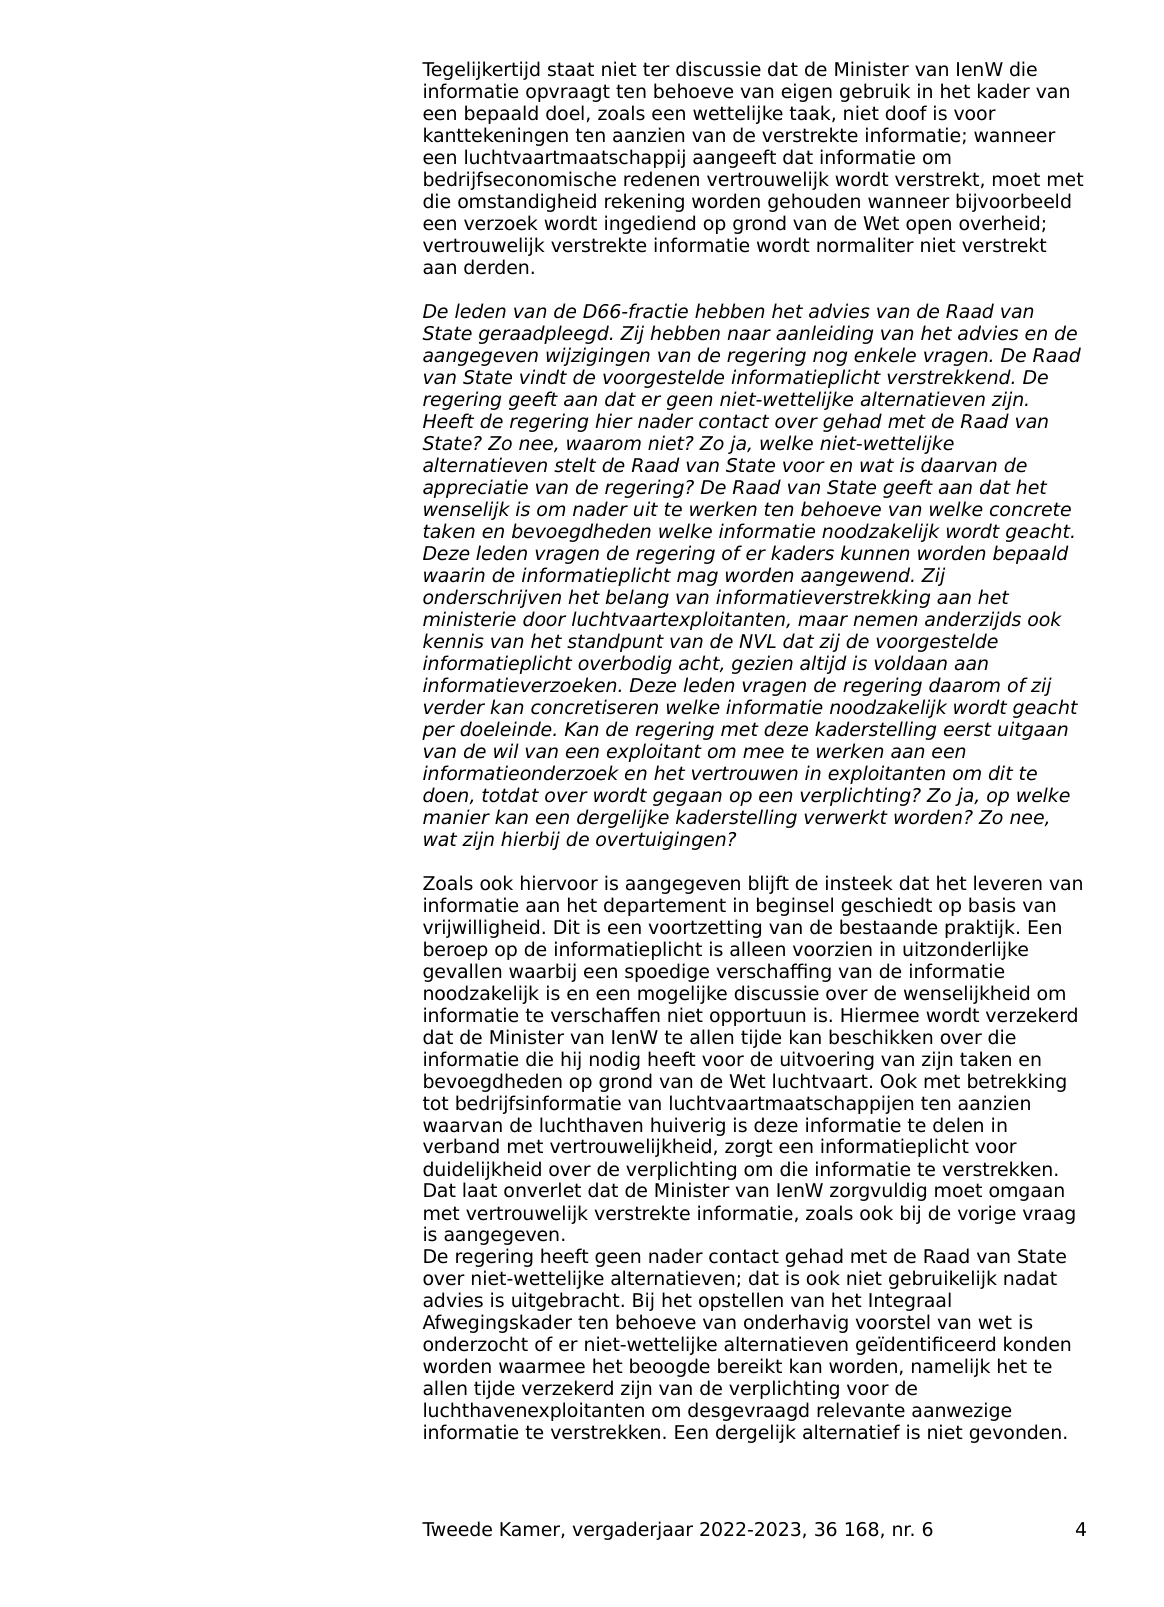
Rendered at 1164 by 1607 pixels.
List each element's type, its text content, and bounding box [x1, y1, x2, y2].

text Zoals ook hiervoor is aangegeven blijft de insteek dat het leveren van informatie aan het departement in beginsel geschiedt op basis van vrijwilligheid. Dit is een voortzetting van de bestaande praktijk. Een beroep op de informatieplicht is alleen voorzien in uitzonderlijke gevallen waarbij een spoedige verschaffing van de informatie noodzakelijk is en een mogelijke discussie over de wenselijkheid om informatie te verschaffen niet opportuun is. Hiermee wordt verzekerd dat de Minister van IenW te allen tijde kan beschikken over die informatie die hij nodig heeft voor de uitvoering van zijn taken en bevoegdheden op grond van de Wet luchtvaart. Ook met betrekking tot bedrijfsinformatie van luchtvaartmaatschappijen ten aanzien waarvan de luchthaven huiverig is deze informatie te delen in verband met vertrouwelijkheid, zorgt een informatieplicht voor duidelijkheid over de verplichting om die informatie te verstrekken. Dat laat onverlet dat de Minister van IenW zorgvuldig moet omgaan met vertrouwelijk verstrekte informatie, zoals ook bij de vorige vraag is aangegeven. [422, 873, 1087, 1246]
text De regering heeft geen nader contact gehad met de Raad van State over niet-wettelijke alternatieven; dat is ook niet gebruikelijk nadat advies is uitgebracht. Bij het opstellen van het Integraal Afwegingskader ten behoeve van onderhavig voorstel van wet is onderzocht of er niet-wettelijke alternatieven geïdentificeerd konden worden waarmee het beoogde bereikt kan worden, namelijk het te allen tijde verzekerd zijn van de verplichting voor de luchthavenexploitanten om desgevraagd relevante aanwezige informatie te verstrekken. Een dergelijk alternatief is niet gevonden. [422, 1246, 1087, 1444]
text Tegelijkertijd staat niet ter discussie dat de Minister van IenW die informatie opvraagt ten behoeve van eigen gebruik in het kader van een bepaald doel, zoals een wettelijke taak, niet doof is voor kanttekeningen ten aanzien van de verstrekte informatie; wanneer een luchtvaartmaatschappij aangeeft dat informatie om bedrijfseconomische redenen vertrouwelijk wordt verstrekt, moet met die omstandigheid rekening worden gehouden wanneer bijvoorbeeld een verzoek wordt ingediend op grond van de Wet open overheid; vertrouwelijk verstrekte informatie wordt normaliter niet verstrekt aan derden. [422, 59, 1087, 279]
text De leden van de D66-fractie hebben het advies van de Raad van State geraadpleegd. Zij hebben naar aanleiding van het advies en de aangegeven wijzigingen van de regering nog enkele vragen. De Raad van State vindt de voorgestelde informatieplicht verstrekkend. De regering geeft aan dat er geen niet-wettelijke alternatieven zijn. Heeft de regering hier nader contact over gehad met de Raad van State? Zo nee, waarom niet? Zo ja, welke niet-wettelijke alternatieven stelt de Raad van State voor en wat is daarvan de appreciatie van de regering? De Raad van State geeft aan dat het wenselijk is om nader uit te werken ten behoeve van welke concrete taken en bevoegdheden welke informatie noodzakelijk wordt geacht. Deze leden vragen de regering of er kaders kunnen worden bepaald waarin de informatieplicht mag worden aangewend. Zij onderschrijven het belang van informatieverstrekking aan het ministerie door luchtvaartexploitanten, maar nemen anderzijds ook kennis van het standpunt van de NVL dat zij de voorgestelde informatieplicht overbodig acht, gezien altijd is voldaan aan informatieverzoeken. Deze leden vragen de regering daarom of zij verder kan concretiseren welke informatie noodzakelijk wordt geacht per doeleinde. Kan de regering met deze kaderstelling eerst uitgaan van de wil van een exploitant om mee te werken aan een informatieonderzoek en het vertrouwen in exploitanten om dit te doen, totdat over wordt gegaan op een verplichting? Zo ja, op welke manier kan een dergelijke kaderstelling verwerkt worden? Zo nee, wat zijn hierbij de overtuigingen? [422, 301, 1087, 851]
